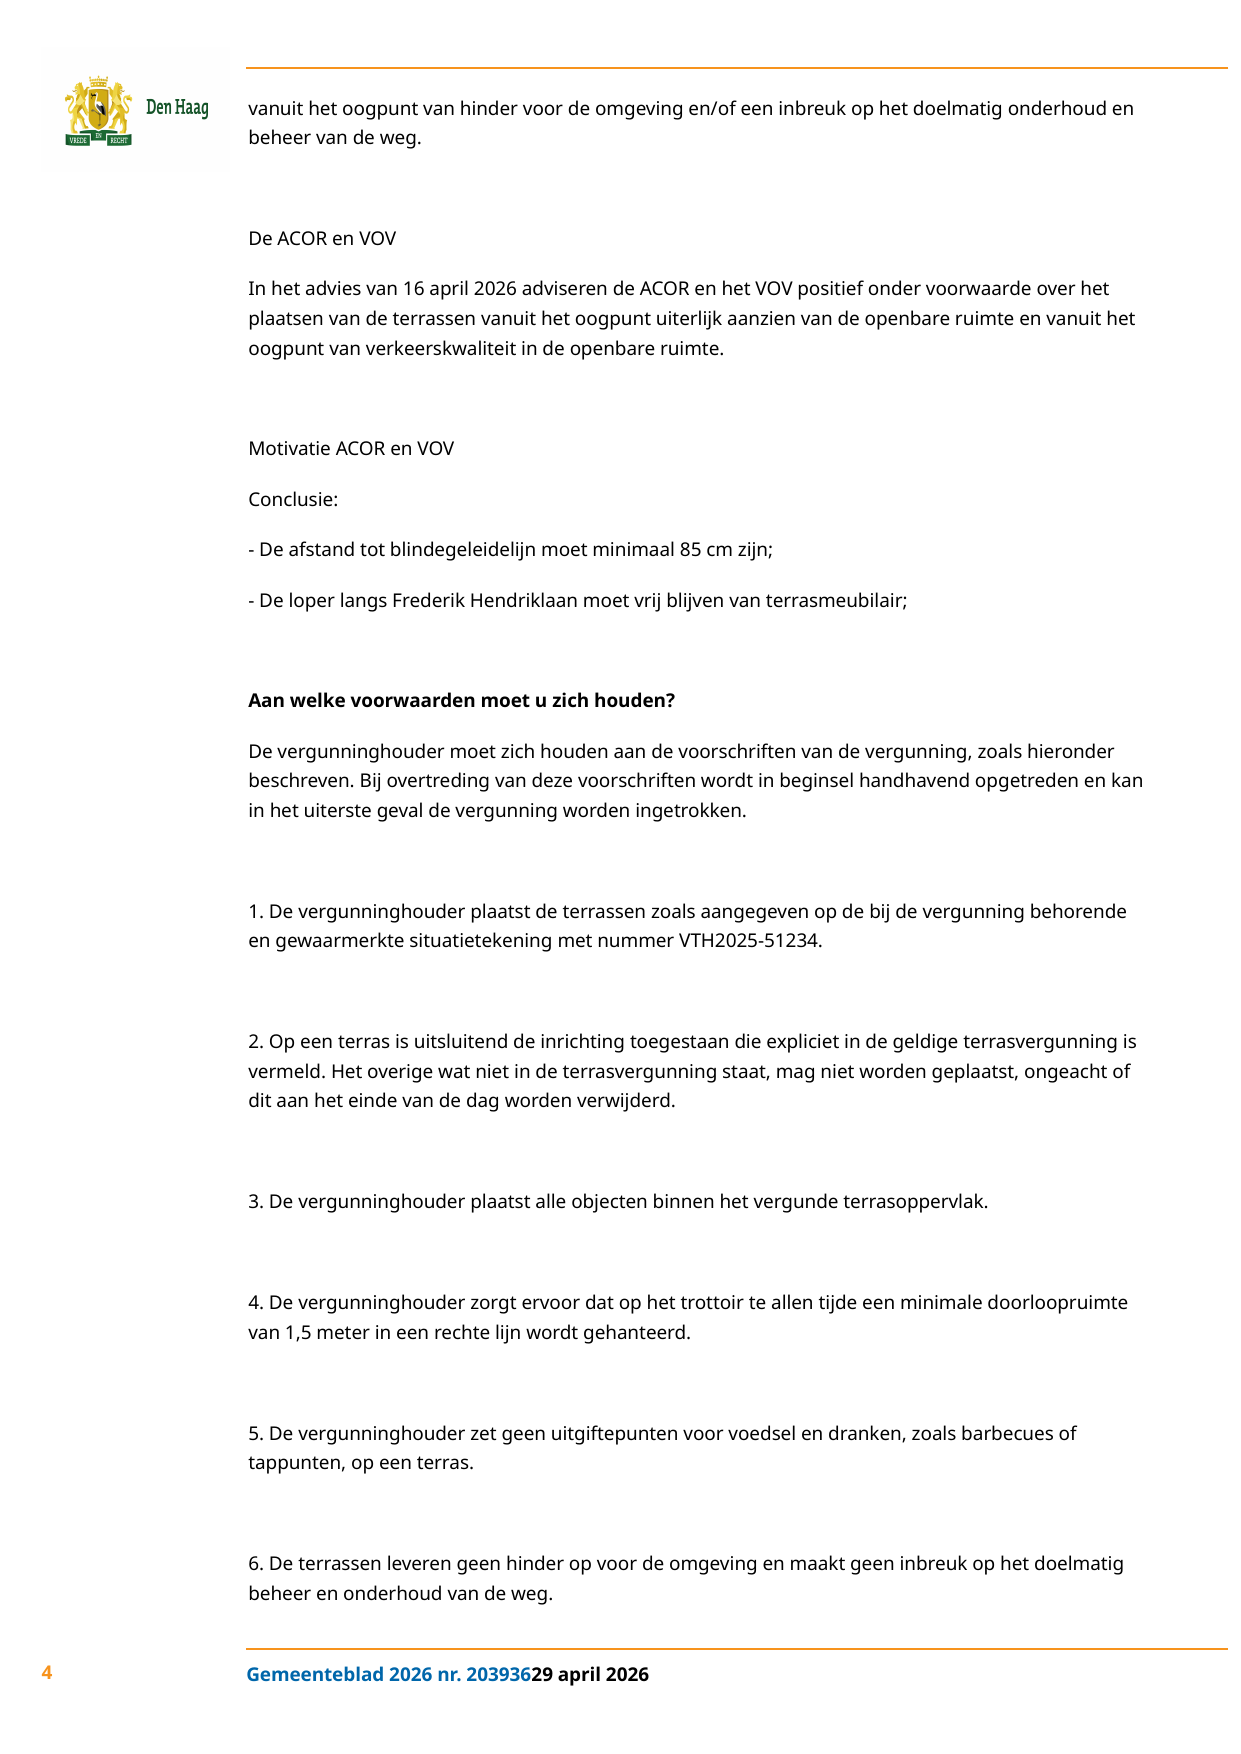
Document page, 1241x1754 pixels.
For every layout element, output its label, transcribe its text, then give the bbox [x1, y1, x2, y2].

text De vergunninghouder moet zich houden aan de voorschriften van de vergunning, zoals hieronder beschreven. Bij overtreding van deze voorschriften wordt in beginsel handhavend opgetreden en kan in het uiterste geval de vergunning worden ingetrokken. [248, 738, 1152, 823]
text 3. De vergunninghouder plaatst alle objecten binnen het vergunde terrasoppervlak. [248, 1188, 1152, 1214]
text - De loper langs Frederik Hendriklaan moet vrij blijven van terrasmeubilair; [248, 587, 1152, 613]
text 5. De vergunninghouder zet geen uitgiftepunten voor voedsel en dranken, zoals barbecues of tappunten, op een terras. [248, 1420, 1152, 1475]
text 4. De vergunninghouder zorgt ervoor dat op het trottoir te allen tijde een minimale doorloopruimte van 1,5 meter in een rechte lijn wordt gehanteerd. [248, 1289, 1152, 1345]
text De ACOR en VOV [248, 225, 1152, 251]
text Motivatie ACOR en VOV [248, 436, 1152, 461]
text In het advies van 16 april 2026 adviseren de ACOR en het VOV positief onder voorwaarde over het plaatsen van de terrassen vanuit het oogpunt uiterlijk aanzien van de openbare ruimte en vanuit het oogpunt van verkeerskwaliteit in de openbare ruimte. [248, 276, 1152, 361]
text - De afstand tot blindegeleidelijn moet minimaal 85 cm zijn; [248, 536, 1152, 562]
text Aan welke voorwaarden moet u zich houden? [248, 688, 1152, 713]
text 6. De terrassen leveren geen hinder op voor de omgeving en maakt geen inbreuk op het doelmatig beheer en onderhoud van de weg. [248, 1550, 1152, 1606]
text 1. De vergunninghouder plaatst de terrassen zoals aangegeven op de bij de vergunning behorende en gewaarmerkte situatietekening met nummer VTH2025-51234. [248, 898, 1152, 953]
text Conclusie: [248, 486, 1152, 512]
text 2. Op een terras is uitsluitend de inrichting toegestaan die expliciet in de geldige terrasvergunning is vermeld. Het overige wat niet in de terrasvergunning staat, mag niet worden geplaatst, ongeacht of dit aan het einde van de dag worden verwijderd. [248, 1028, 1152, 1113]
picture [41, 47, 231, 172]
text vanuit het oogpunt van hinder voor de omgeving en/of een inbreuk op het doelmatig onderhoud en beheer van de weg. [248, 95, 1152, 150]
